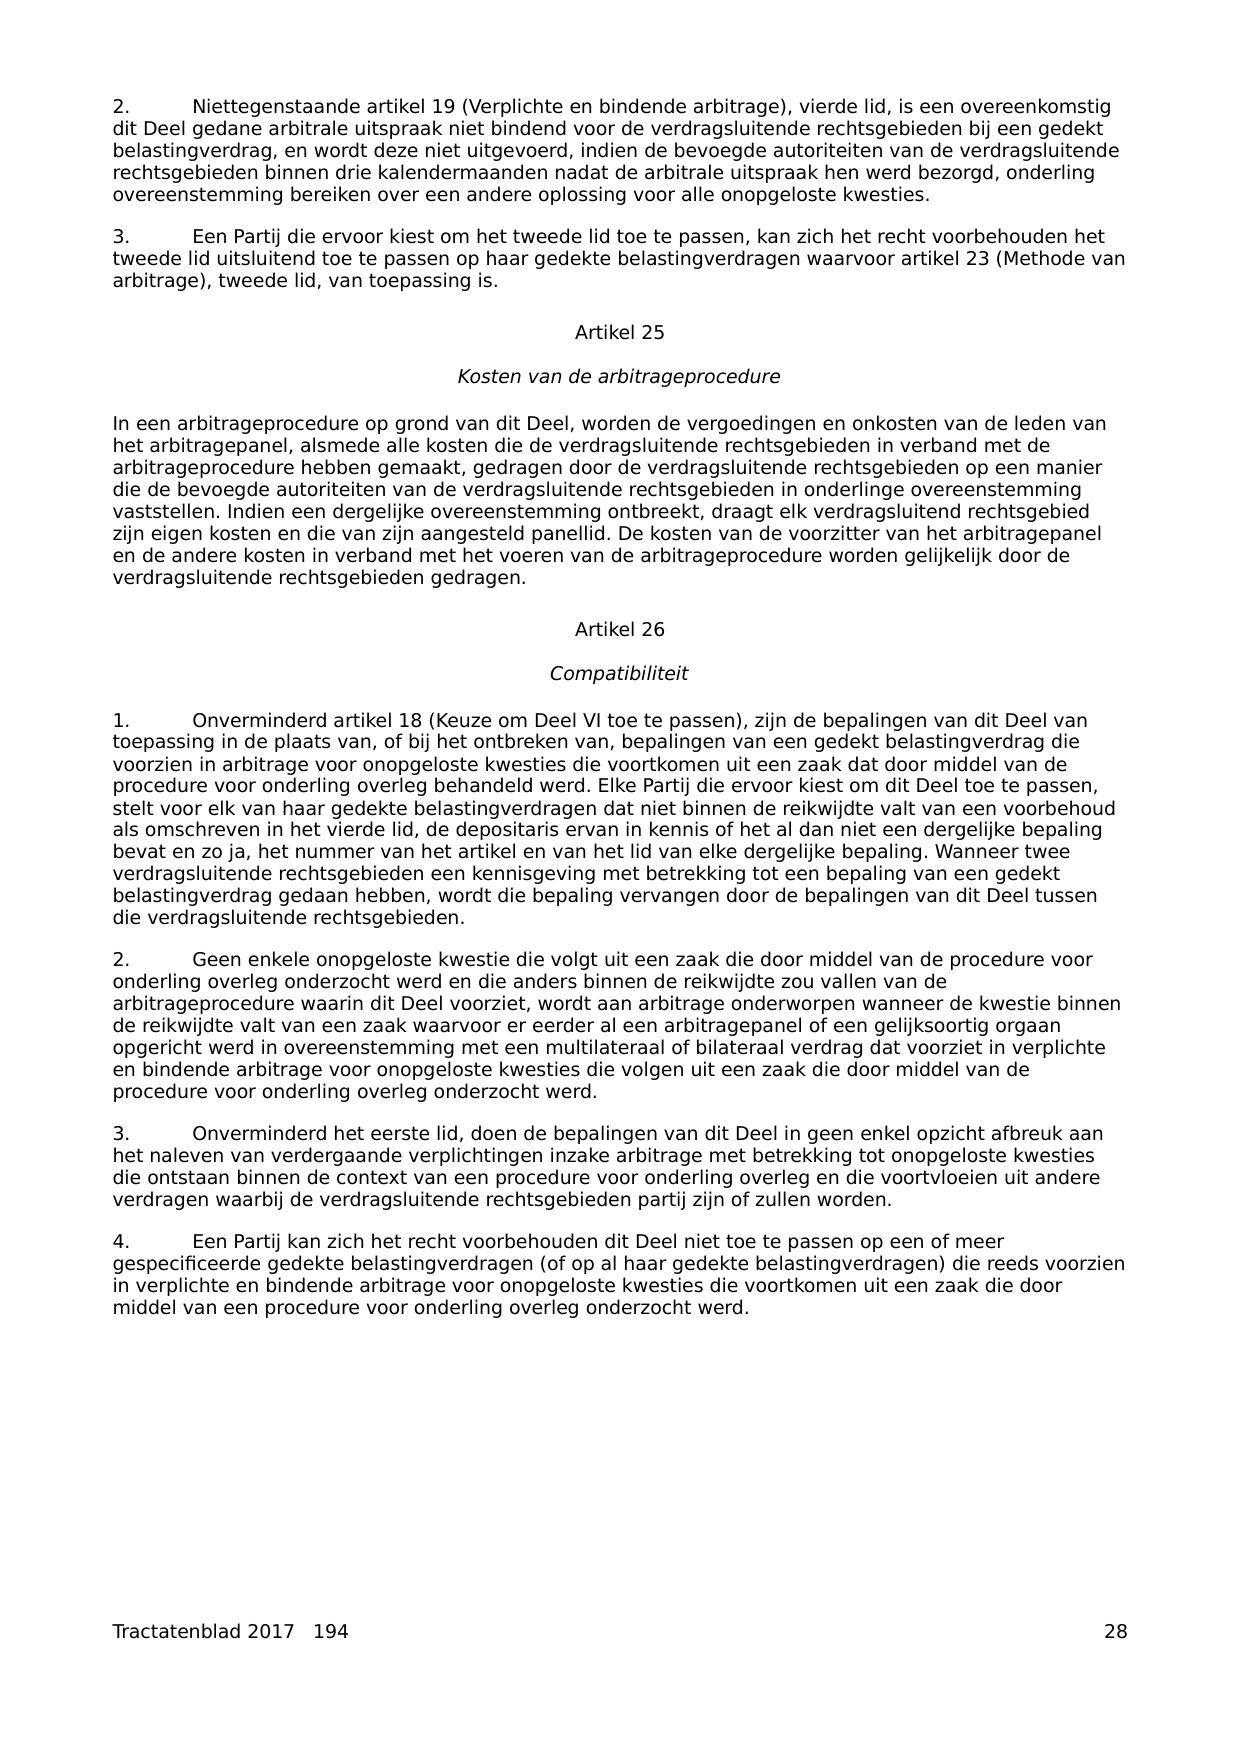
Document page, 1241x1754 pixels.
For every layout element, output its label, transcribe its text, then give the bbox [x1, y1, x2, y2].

text 1. Onverminderd artikel 18 (Keuze om Deel VI toe te passen), zijn de bepalingen van dit Deel van toepassing in de plaats van, of bij het ontbreken van, bepalingen van een gedekt belastingverdrag die voorzien in arbitrage voor onopgeloste kwesties die voortkomen uit een zaak dat door middel van de procedure voor onderling overleg behandeld werd. Elke Partij die ervoor kiest om dit Deel toe te passen, stelt voor elk van haar gedekte belastingverdragen dat niet binnen de reikwijdte valt van een voorbehoud als omschreven in het vierde lid, de depositaris ervan in kennis of het al dan niet een dergelijke bepaling bevat en zo ja, het nummer van het artikel en van het lid van elke dergelijke bepaling. Wanneer twee verdragsluitende rechtsgebieden een kennisgeving met betrekking tot een bepaling van een gedekt belastingverdrag gedaan hebben, wordt die bepaling vervangen door de bepalingen van dit Deel tussen die verdragsluitende rechtsgebieden. [112, 709, 1128, 929]
subtitle Artikel 26 Compatibiliteit [112, 618, 1128, 684]
text 3. Onverminderd het eerste lid, doen de bepalingen van dit Deel in geen enkel opzicht afbreuk aan het naleven van verdergaande verplichtingen inzake arbitrage met betrekking tot onopgeloste kwesties die ontstaan binnen de context van een procedure voor onderling overleg en die voortvloeien uit andere verdragen waarbij de verdragsluitende rechtsgebieden partij zijn of zullen worden. [112, 1123, 1128, 1211]
text 3. Een Partij die ervoor kiest om het tweede lid toe te passen, kan zich het recht voorbehouden het tweede lid uitsluitend toe te passen op haar gedekte belastingverdragen waarvoor artikel 23 (Methode van arbitrage), tweede lid, van toepassing is. [112, 226, 1128, 292]
text In een arbitrageprocedure op grond van dit Deel, worden de vergoedingen en onkosten van de leden van het arbitragepanel, alsmede alle kosten die de verdragsluitende rechtsgebieden in verband met de arbitrageprocedure hebben gemaakt, gedragen door de verdragsluitende rechtsgebieden op een manier die de bevoegde autoriteiten van de verdragsluitende rechtsgebieden in onderlinge overeenstemming vaststellen. Indien een dergelijke overeenstemming ontbreekt, draagt elk verdragsluitend rechtsgebied zijn eigen kosten en die van zijn aangesteld panellid. De kosten van de voorzitter van het arbitragepanel en de andere kosten in verband met het voeren van de arbitrageprocedure worden gelijkelijk door de verdragsluitende rechtsgebieden gedragen. [112, 413, 1128, 588]
text 4. Een Partij kan zich het recht voorbehouden dit Deel niet toe te passen op een of meer gespecificeerde gedekte belastingverdragen (of op al haar gedekte belastingverdragen) die reeds voorzien in verplichte en bindende arbitrage voor onopgeloste kwesties die voortkomen uit een zaak die door middel van een procedure voor onderling overleg onderzocht werd. [112, 1231, 1128, 1319]
text 2. Geen enkele onopgeloste kwestie die volgt uit een zaak die door middel van de procedure voor onderling overleg onderzocht werd en die anders binnen de reikwijdte zou vallen van de arbitrageprocedure waarin dit Deel voorziet, wordt aan arbitrage onderworpen wanneer de kwestie binnen de reikwijdte valt van een zaak waarvoor er eerder al een arbitragepanel of een gelijksoortig orgaan opgericht werd in overeenstemming met een multilateraal of bilateraal verdrag dat voorziet in verplichte en bindende arbitrage voor onopgeloste kwesties die volgen uit een zaak die door middel van de procedure voor onderling overleg onderzocht werd. [112, 949, 1128, 1103]
subtitle Artikel 25 Kosten van de arbitrageprocedure [112, 322, 1128, 388]
text 2. Niettegenstaande artikel 19 (Verplichte en bindende arbitrage), vierde lid, is een overeenkomstig dit Deel gedane arbitrale uitspraak niet bindend voor de verdragsluitende rechtsgebieden bij een gedekt belastingverdrag, en wordt deze niet uitgevoerd, indien de bevoegde autoriteiten van de verdragsluitende rechtsgebieden binnen drie kalendermaanden nadat de arbitrale uitspraak hen werd bezorgd, onderling overeenstemming bereiken over een andere oplossing voor alle onopgeloste kwesties. [112, 96, 1128, 206]
